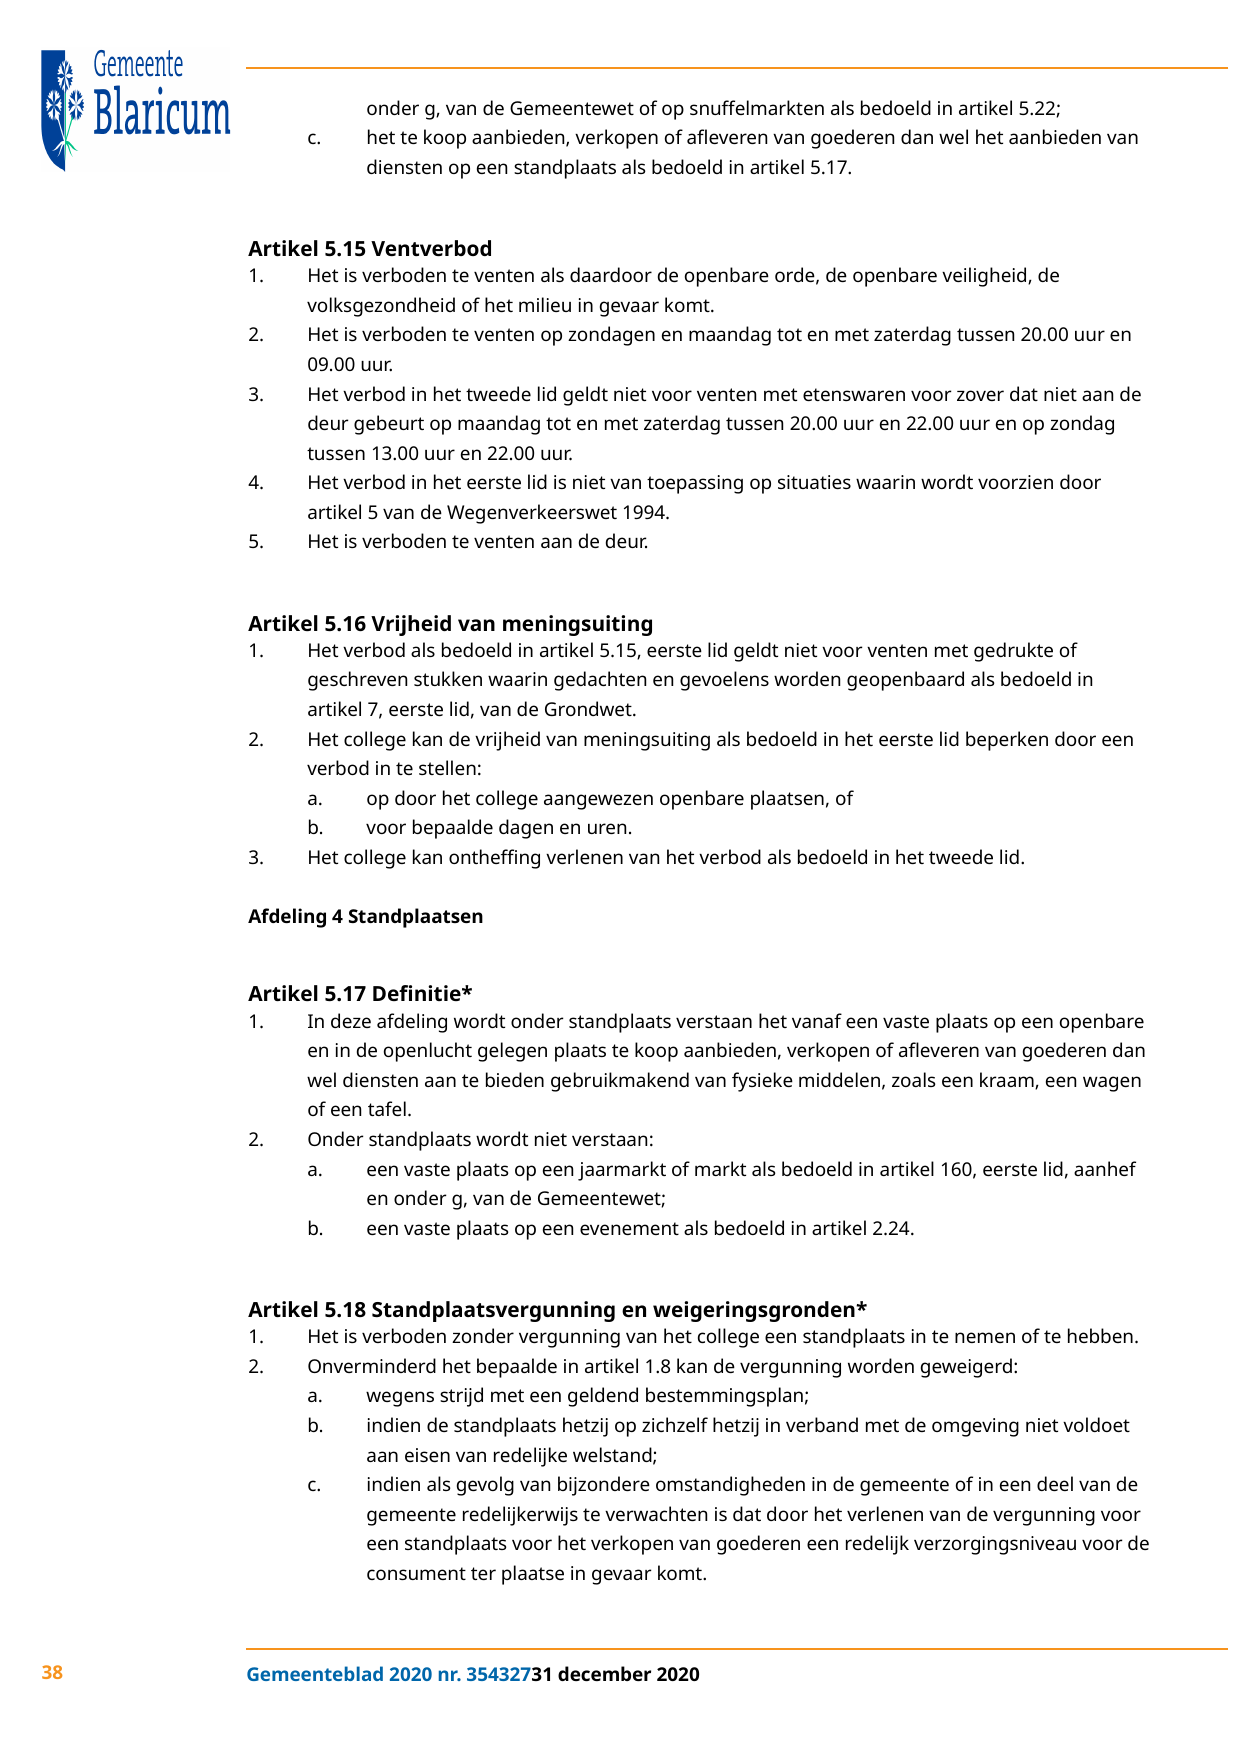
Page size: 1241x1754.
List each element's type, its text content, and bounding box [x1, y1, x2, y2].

text Artikel 5.17 Definitie* [248, 979, 1152, 1008]
list Het is verboden zonder vergunning van het college een standplaats in te nemen of te hebben. [248, 1323, 1152, 1349]
list Het verbod in het tweede lid geldt niet voor venten met etenswaren voor zover dat niet aan de deur gebeurt op maandag tot en met zaterdag tussen 20.00 uur en 22.00 uur en op zondag tussen 13.00 uur en 22.00 uur. [248, 381, 1152, 466]
list een vaste plaats op een jaarmarkt of markt als bedoeld in artikel 160, eerste lid, aanhef en onder g, van de Gemeentewet; [307, 1156, 1152, 1211]
list een vaste plaats op een evenement als bedoeld in artikel 2.24. [307, 1215, 1152, 1241]
list Het verbod in het eerste lid is niet van toepassing op situaties waarin wordt voorzien door artikel 5 van de Wegenverkeerswet 1994. [248, 469, 1152, 525]
list onder g, van de Gemeentewet of op snuffelmarkten als bedoeld in artikel 5.22; [307, 95, 1152, 121]
text Artikel 5.15 Ventverbod [248, 234, 1152, 262]
list voor bepaalde dagen en uren. [307, 814, 1152, 840]
text Artikel 5.16 Vrijheid van meningsuiting [248, 609, 1152, 637]
list op door het college aangewezen openbare plaatsen, of [307, 785, 1152, 811]
list Het is verboden te venten op zondagen en maandag tot en met zaterdag tussen 20.00 uur en 09.00 uur. [248, 322, 1152, 377]
list In deze afdeling wordt onder standplaats verstaan het vanaf een vaste plaats op een openbare en in de openlucht gelegen plaats te koop aanbieden, verkopen of afleveren van goederen dan wel diensten aan te bieden gebruikmakend van fysieke middelen, zoals een kraam, een wagen of een tafel. [248, 1008, 1152, 1122]
list het te koop aanbieden, verkopen of afleveren van goederen dan wel het aanbieden van diensten op een standplaats als bedoeld in artikel 5.17. [307, 124, 1152, 180]
list Onder standplaats wordt niet verstaan: [248, 1126, 1152, 1152]
list Het is verboden te venten als daardoor de openbare orde, de openbare veiligheid, de volksgezondheid of het milieu in gevaar komt. [248, 262, 1152, 318]
list Het is verboden te venten aan de deur. [248, 529, 1152, 554]
list indien de standplaats hetzij op zichzelf hetzij in verband met de omgeving niet voldoet aan eisen van redelijke welstand; [307, 1412, 1152, 1467]
picture [41, 47, 231, 172]
list Onverminderd het bepaalde in artikel 1.8 kan de vergunning worden geweigerd: [248, 1353, 1152, 1379]
list indien als gevolg van bijzondere omstandigheden in de gemeente of in een deel van de gemeente redelijkerwijs te verwachten is dat door het verlenen van de vergunning voor een standplaats voor het verkopen van goederen een redelijk verzorgingsniveau voor de consument ter plaatse in gevaar komt. [307, 1471, 1152, 1586]
text Artikel 5.18 Standplaatsvergunning en weigeringsgronden* [248, 1295, 1152, 1323]
list wegens strijd met een geldend bestemmingsplan; [307, 1383, 1152, 1408]
list Het college kan de vrijheid van meningsuiting als bedoeld in het eerste lid beperken door een verbod in te stellen: [248, 726, 1152, 781]
list Het verbod als bedoeld in artikel 5.15, eerste lid geldt niet voor venten met gedrukte of geschreven stukken waarin gedachten en gevoelens worden geopenbaard als bedoeld in artikel 7, eerste lid, van de Grondwet. [248, 637, 1152, 722]
list Het college kan ontheffing verlenen van het verbod als bedoeld in het tweede lid. [248, 844, 1152, 870]
text Afdeling 4 Standplaatsen [248, 903, 1152, 929]
